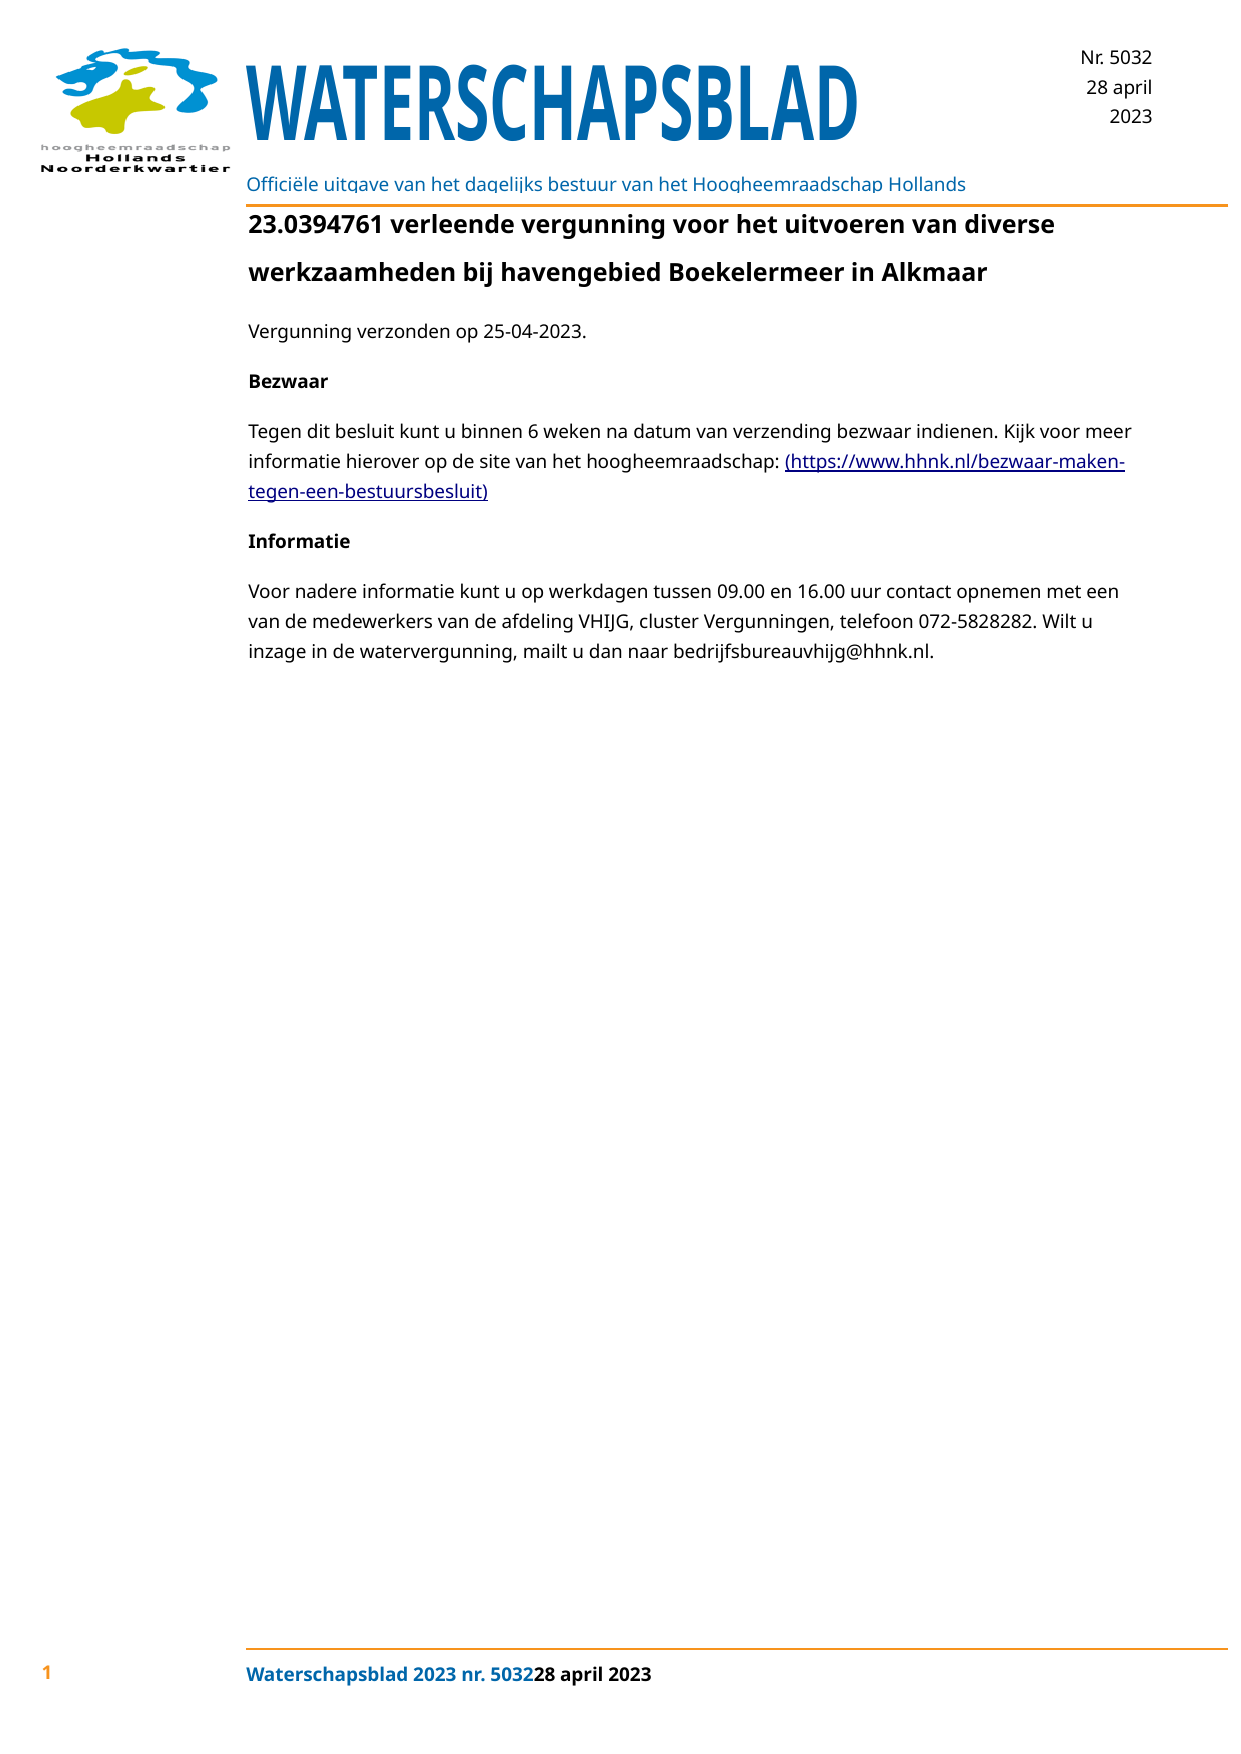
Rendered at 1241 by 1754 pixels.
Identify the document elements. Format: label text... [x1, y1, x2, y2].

text Tegen dit besluit kunt u binnen 6 weken na datum van verzending bezwaar indienen. Kijk voor meer informatie hierover op de site van het hoogheemraadschap: (https://www.hhnk.nl/bezwaar-maken-tegen-een-bestuursbesluit) [248, 419, 1152, 504]
text Informatie [248, 528, 1152, 554]
text 23.0394761 verleende vergunning voor het uitvoeren van diverse werkzaamheden bij havengebied Boekelermeer in Alkmaar [248, 207, 1152, 288]
picture [41, 47, 231, 172]
text Vergunning verzonden op 25-04-2023. [248, 318, 1152, 344]
text Voor nadere informatie kunt u op werkdagen tussen 09.00 en 16.00 uur contact opnemen met een van de medewerkers van de afdeling VHIJG, cluster Vergunningen, telefoon 072-5828282. Wilt u inzage in de watervergunning, mailt u dan naar bedrijfsbureauvhijg@hhnk.nl. [248, 579, 1152, 664]
text Bezwaar [248, 368, 1152, 394]
